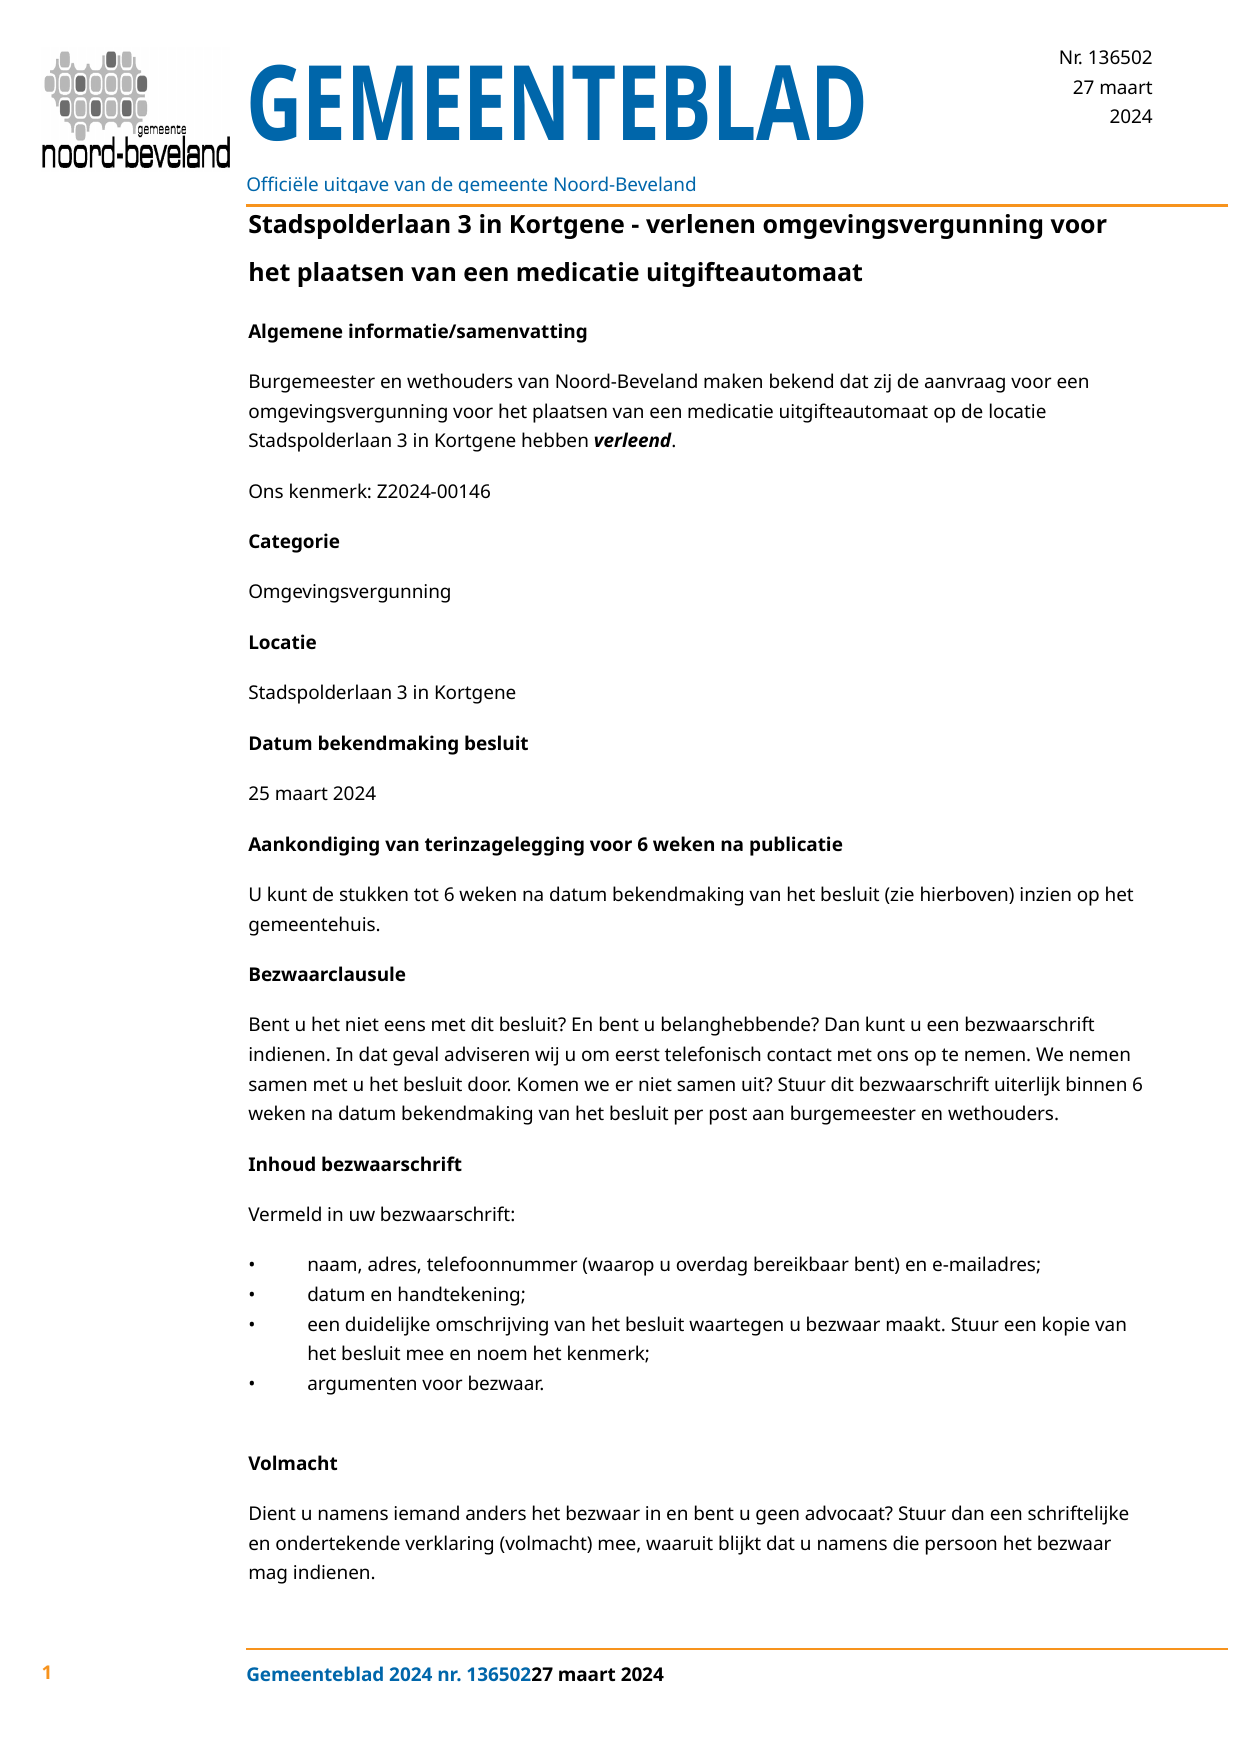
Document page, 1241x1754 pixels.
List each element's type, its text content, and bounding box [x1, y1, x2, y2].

text Aankondiging van terinzagelegging voor 6 weken na publicatie [248, 831, 1152, 857]
text Locatie [248, 629, 1152, 655]
list argumenten voor bezwaar. [248, 1370, 1152, 1396]
text Bent u het niet eens met dit besluit? En bent u belanghebbende? Dan kunt u een bezwaarschrift indienen. In dat geval adviseren wij u om eerst telefonisch contact met ons op te nemen. We nemen samen met u het besluit door. Komen we er niet samen uit? Stuur dit bezwaarschrift uiterlijk binnen 6 weken na datum bekendmaking van het besluit per post aan burgemeester en wethouders. [248, 1012, 1152, 1126]
text Stadspolderlaan 3 in Kortgene - verlenen omgevingsvergunning voor het plaatsen van een medicatie uitgifteautomaat [248, 207, 1152, 288]
text Omgevingsvergunning [248, 579, 1152, 604]
text Categorie [248, 528, 1152, 554]
text Dient u namens iemand anders het bezwaar in en bent u geen advocaat? Stuur dan een schriftelijke en ondertekende verklaring (volmacht) mee, waaruit blijkt dat u namens die persoon het bezwaar mag indienen. [248, 1500, 1152, 1585]
text Datum bekendmaking besluit [248, 730, 1152, 756]
text Stadspolderlaan 3 in Kortgene [248, 679, 1152, 705]
list naam, adres, telefoonnummer (waarop u overdag bereikbaar bent) en e-mailadres; [248, 1252, 1152, 1277]
text Bezwaarclausule [248, 961, 1152, 987]
text Vermeld in uw bezwaarschrift: [248, 1201, 1152, 1227]
text Algemene informatie/samenvatting [248, 318, 1152, 344]
picture [41, 47, 231, 172]
text Inhoud bezwaarschrift [248, 1151, 1152, 1177]
text Volmacht [248, 1450, 1152, 1476]
list een duidelijke omschrijving van het besluit waartegen u bezwaar maakt. Stuur een kopie van het besluit mee en noem het kenmerk; [248, 1311, 1152, 1366]
list datum en handtekening; [248, 1281, 1152, 1307]
text U kunt de stukken tot 6 weken na datum bekendmaking van het besluit (zie hierboven) inzien op het gemeentehuis. [248, 881, 1152, 937]
text Burgemeester en wethouders van Noord-Beveland maken bekend dat zij de aanvraag voor een omgevingsvergunning voor het plaatsen van een medicatie uitgifteautomaat op de locatie Stadspolderlaan 3 in Kortgene hebben verleend. [248, 368, 1152, 453]
text 25 maart 2024 [248, 780, 1152, 806]
text Ons kenmerk: Z2024-00146 [248, 478, 1152, 504]
